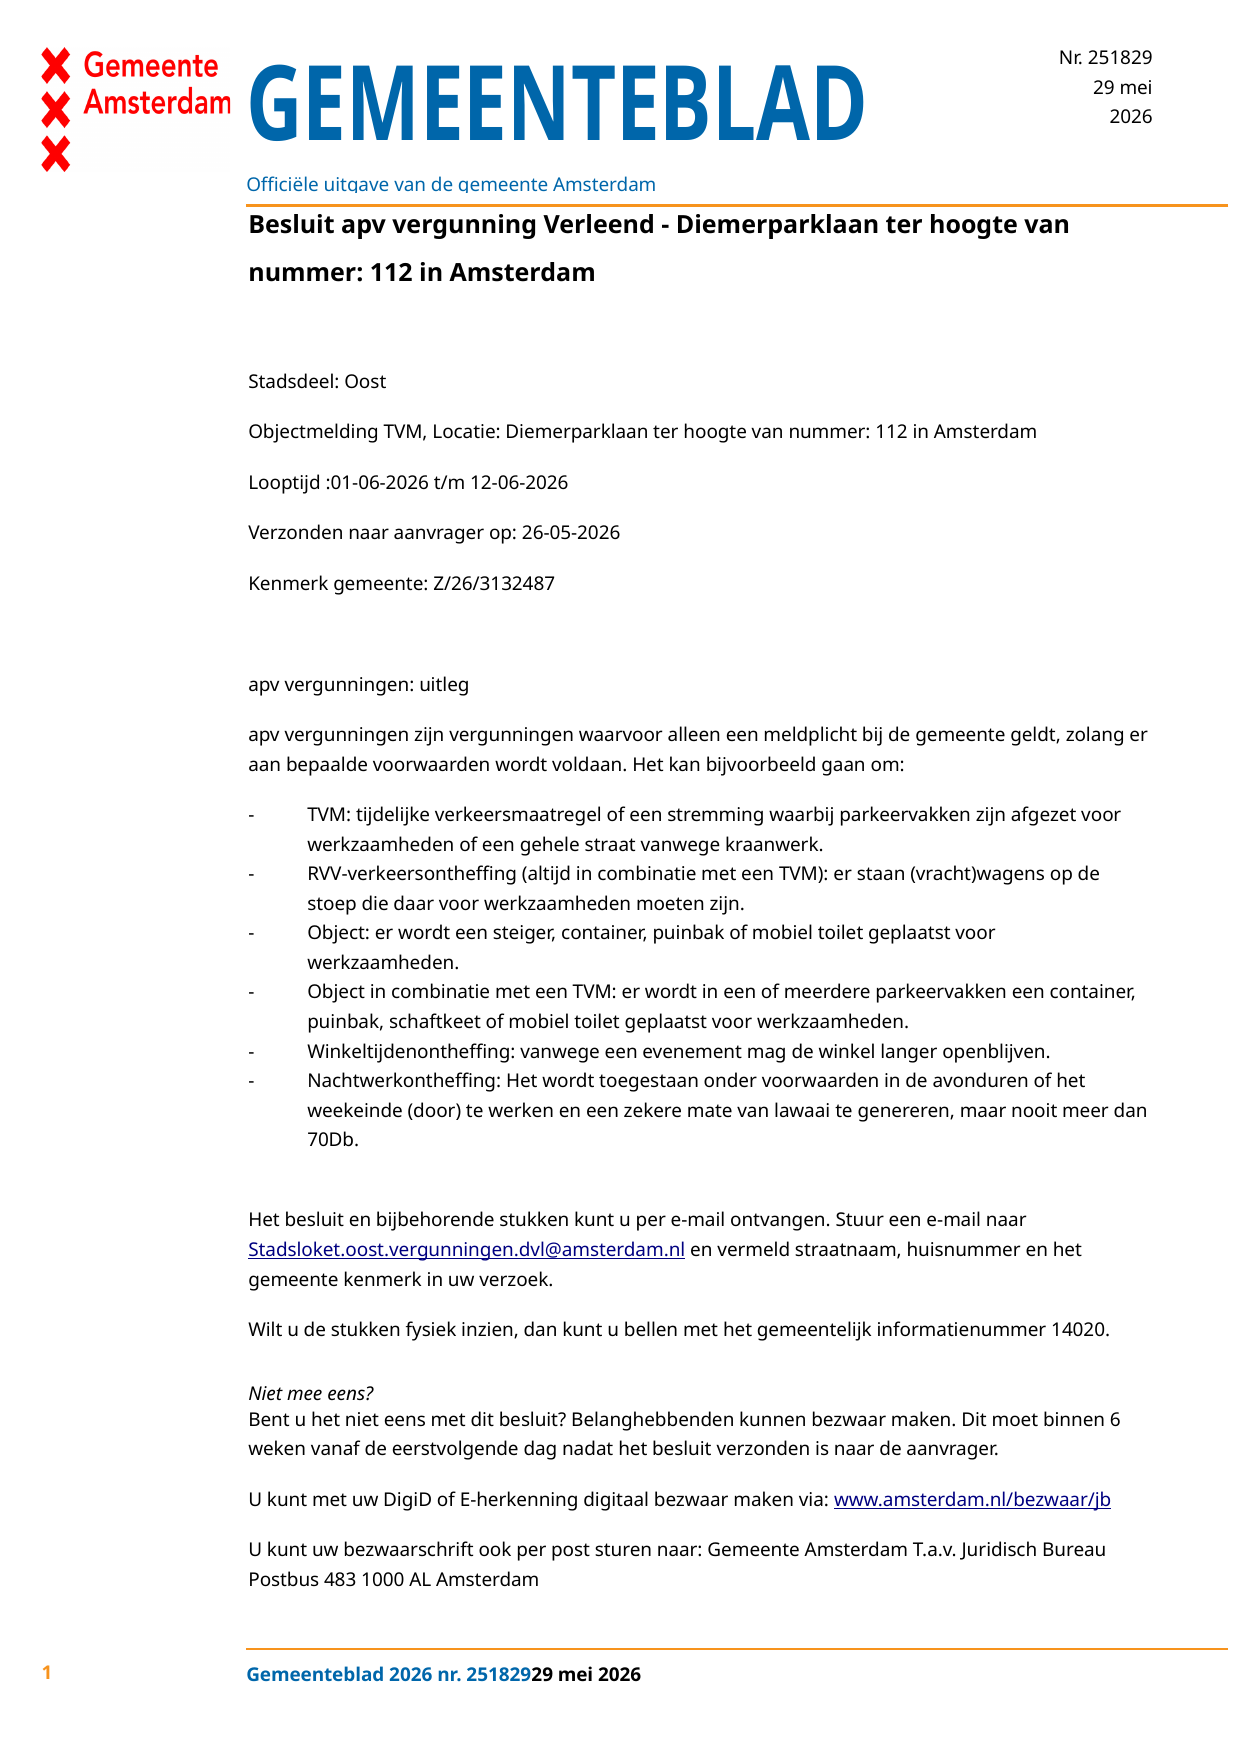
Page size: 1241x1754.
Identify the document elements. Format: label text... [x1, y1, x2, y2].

text Het besluit en bijbehorende stukken kunt u per e-mail ontvangen. Stuur een e-mail naar Stadsloket.oost.vergunningen.dvl@amsterdam.nl en vermeld straatnaam, huisnummer en het gemeente kenmerk in uw verzoek. [248, 1207, 1152, 1292]
text apv vergunningen zijn vergunningen waarvoor alleen een meldplicht bij de gemeente geldt, zolang er aan bepaalde voorwaarden wordt voldaan. Het kan bijvoorbeeld gaan om: [248, 721, 1152, 777]
text Verzonden naar aanvrager op: 26-05-2026 [248, 519, 1152, 545]
text Bent u het niet eens met dit besluit? Belanghebbenden kunnen bezwaar maken. Dit moet binnen 6 weken vanaf de eerstvolgende dag nadat het besluit verzonden is naar de aanvrager. [248, 1406, 1152, 1461]
text Objectmelding TVM, Locatie: Diemerparklaan ter hoogte van nummer: 112 in Amsterdam [248, 419, 1152, 444]
list Nachtwerkontheffing: Het wordt toegestaan onder voorwaarden in de avonduren of het weekeinde (door) te werken en een zekere mate van lawaai te genereren, maar nooit meer dan 70Db. [248, 1067, 1152, 1152]
list Object: er wordt een steiger, container, puinbak of mobiel toilet geplaatst voor werkzaamheden. [248, 919, 1152, 975]
text Wilt u de stukken fysiek inzien, dan kunt u bellen met het gemeentelijk informatienummer 14020. [248, 1316, 1152, 1342]
list Object in combinatie met een TVM: er wordt in een of meerdere parkeervakken een container, puinbak, schaftkeet of mobiel toilet geplaatst voor werkzaamheden. [248, 979, 1152, 1034]
list Winkeltijdenontheffing: vanwege een evenement mag de winkel langer openblijven. [248, 1038, 1152, 1064]
list TVM: tijdelijke verkeersmaatregel of een stremming waarbij parkeervakken zijn afgezet voor werkzaamheden of een gehele straat vanwege kraanwerk. [248, 801, 1152, 857]
text Kenmerk gemeente: Z/26/3132487 [248, 570, 1152, 596]
picture [41, 47, 231, 172]
list RVV-verkeersontheffing (altijd in combinatie met een TVM): er staan (vracht)wagens op de stoep die daar voor werkzaamheden moeten zijn. [248, 860, 1152, 916]
text U kunt met uw DigiD of E-herkenning digitaal bezwaar maken via: www.amsterdam.nl/bezwaar/jb [248, 1486, 1152, 1512]
text Looptijd :01-06-2026 t/m 12-06-2026 [248, 469, 1152, 495]
text Niet mee eens? [248, 1380, 1152, 1406]
text apv vergunningen: uitleg [248, 671, 1152, 697]
text Besluit apv vergunning Verleend - Diemerparklaan ter hoogte van nummer: 112 in Amsterdam [248, 207, 1152, 288]
text Stadsdeel: Oost [248, 368, 1152, 394]
text U kunt uw bezwaarschrift ook per post sturen naar: Gemeente Amsterdam T.a.v. Juridisch Bureau Postbus 483 1000 AL Amsterdam [248, 1536, 1152, 1592]
